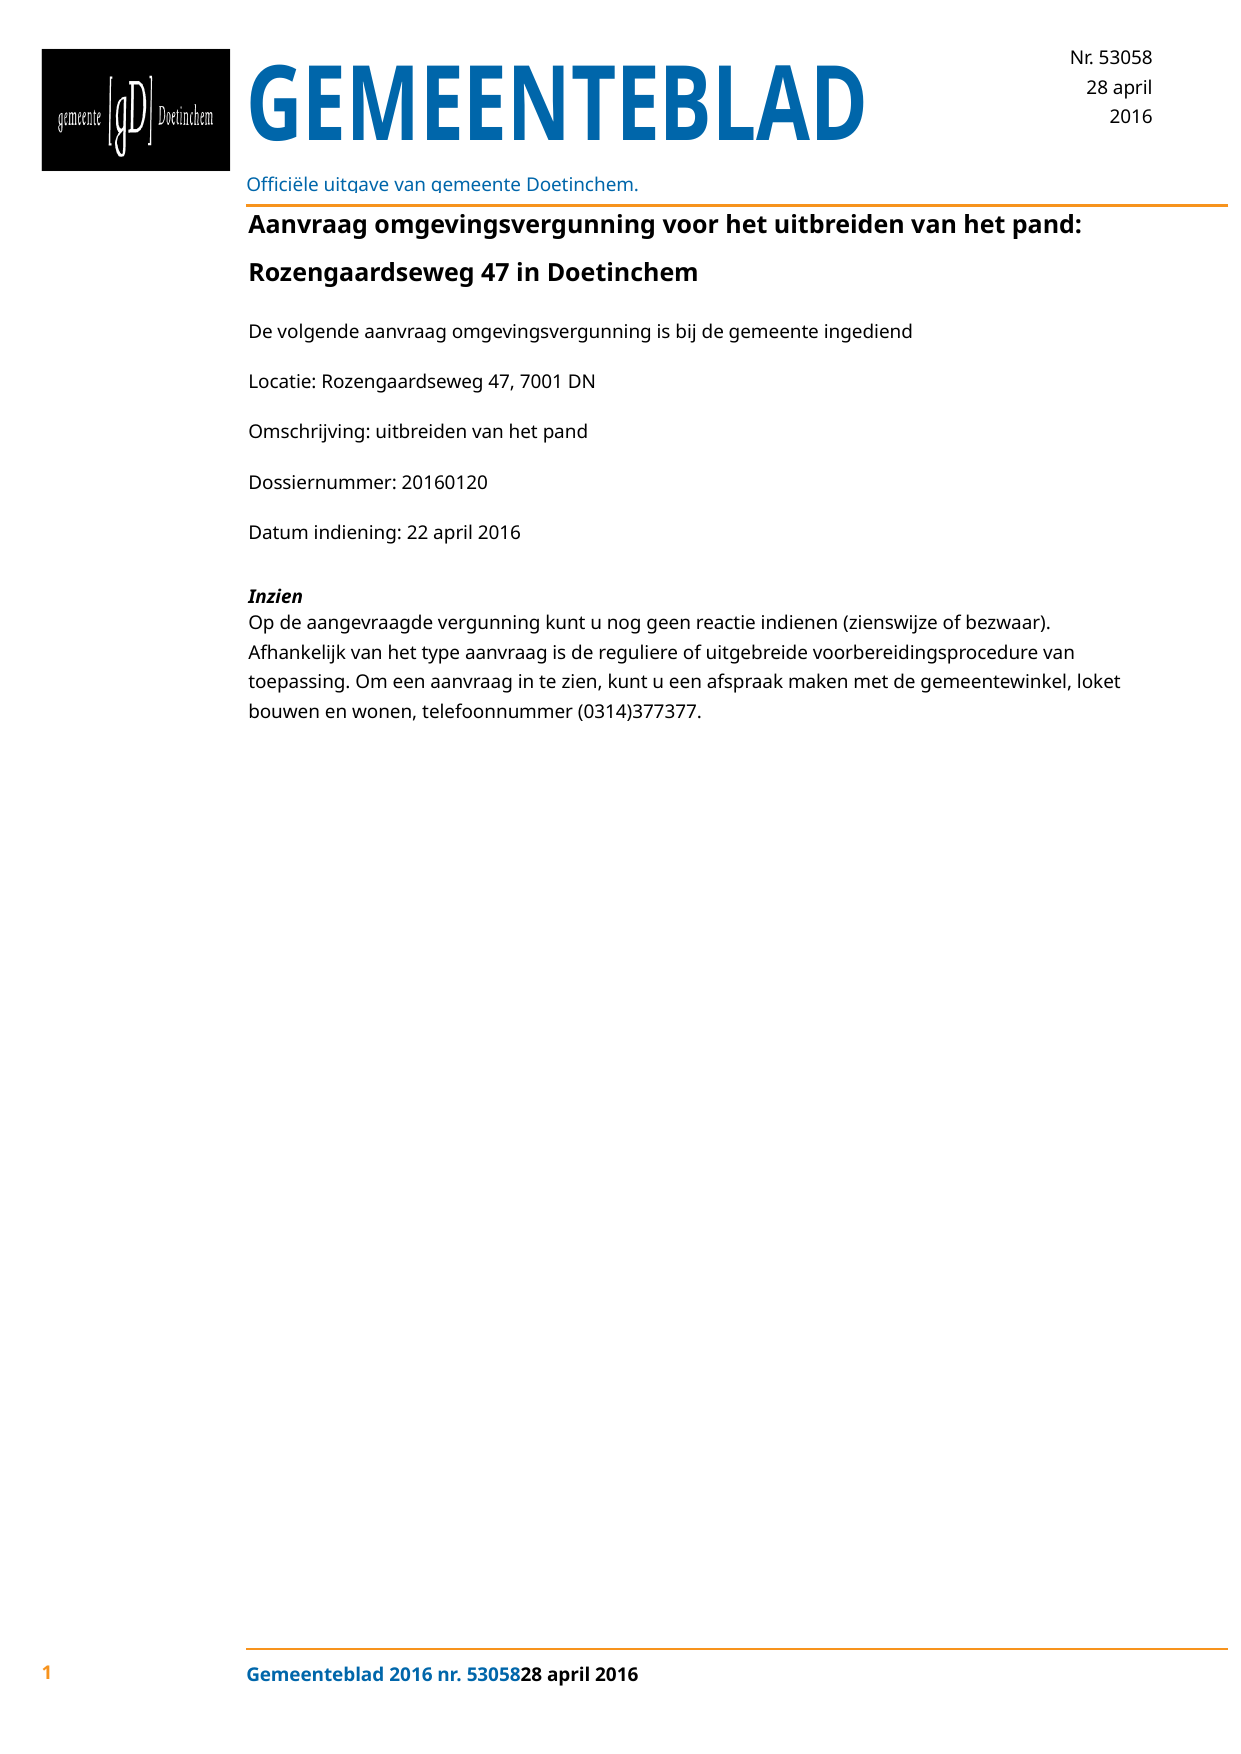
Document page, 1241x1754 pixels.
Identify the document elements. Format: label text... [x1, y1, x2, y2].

text Locatie: Rozengaardseweg 47, 7001 DN [248, 368, 1152, 394]
text Aanvraag omgevingsvergunning voor het uitbreiden van het pand: Rozengaardseweg 47 in Doetinchem [248, 207, 1152, 288]
text Inzien [248, 583, 1152, 609]
text De volgende aanvraag omgevingsvergunning is bij de gemeente ingediend [248, 318, 1152, 344]
text Op de aangevraagde vergunning kunt u nog geen reactie indienen (zienswijze of bezwaar). Afhankelijk van het type aanvraag is de reguliere of uitgebreide voorbereidingsprocedure van toepassing. Om een aanvraag in te zien, kunt u een afspraak maken met de gemeentewinkel, loket bouwen en wonen, telefoonnummer (0314)377377. [248, 609, 1152, 724]
text Datum indiening: 22 april 2016 [248, 519, 1152, 545]
text Omschrijving: uitbreiden van het pand [248, 419, 1152, 444]
picture [41, 47, 231, 172]
text Dossiernummer: 20160120 [248, 469, 1152, 495]
